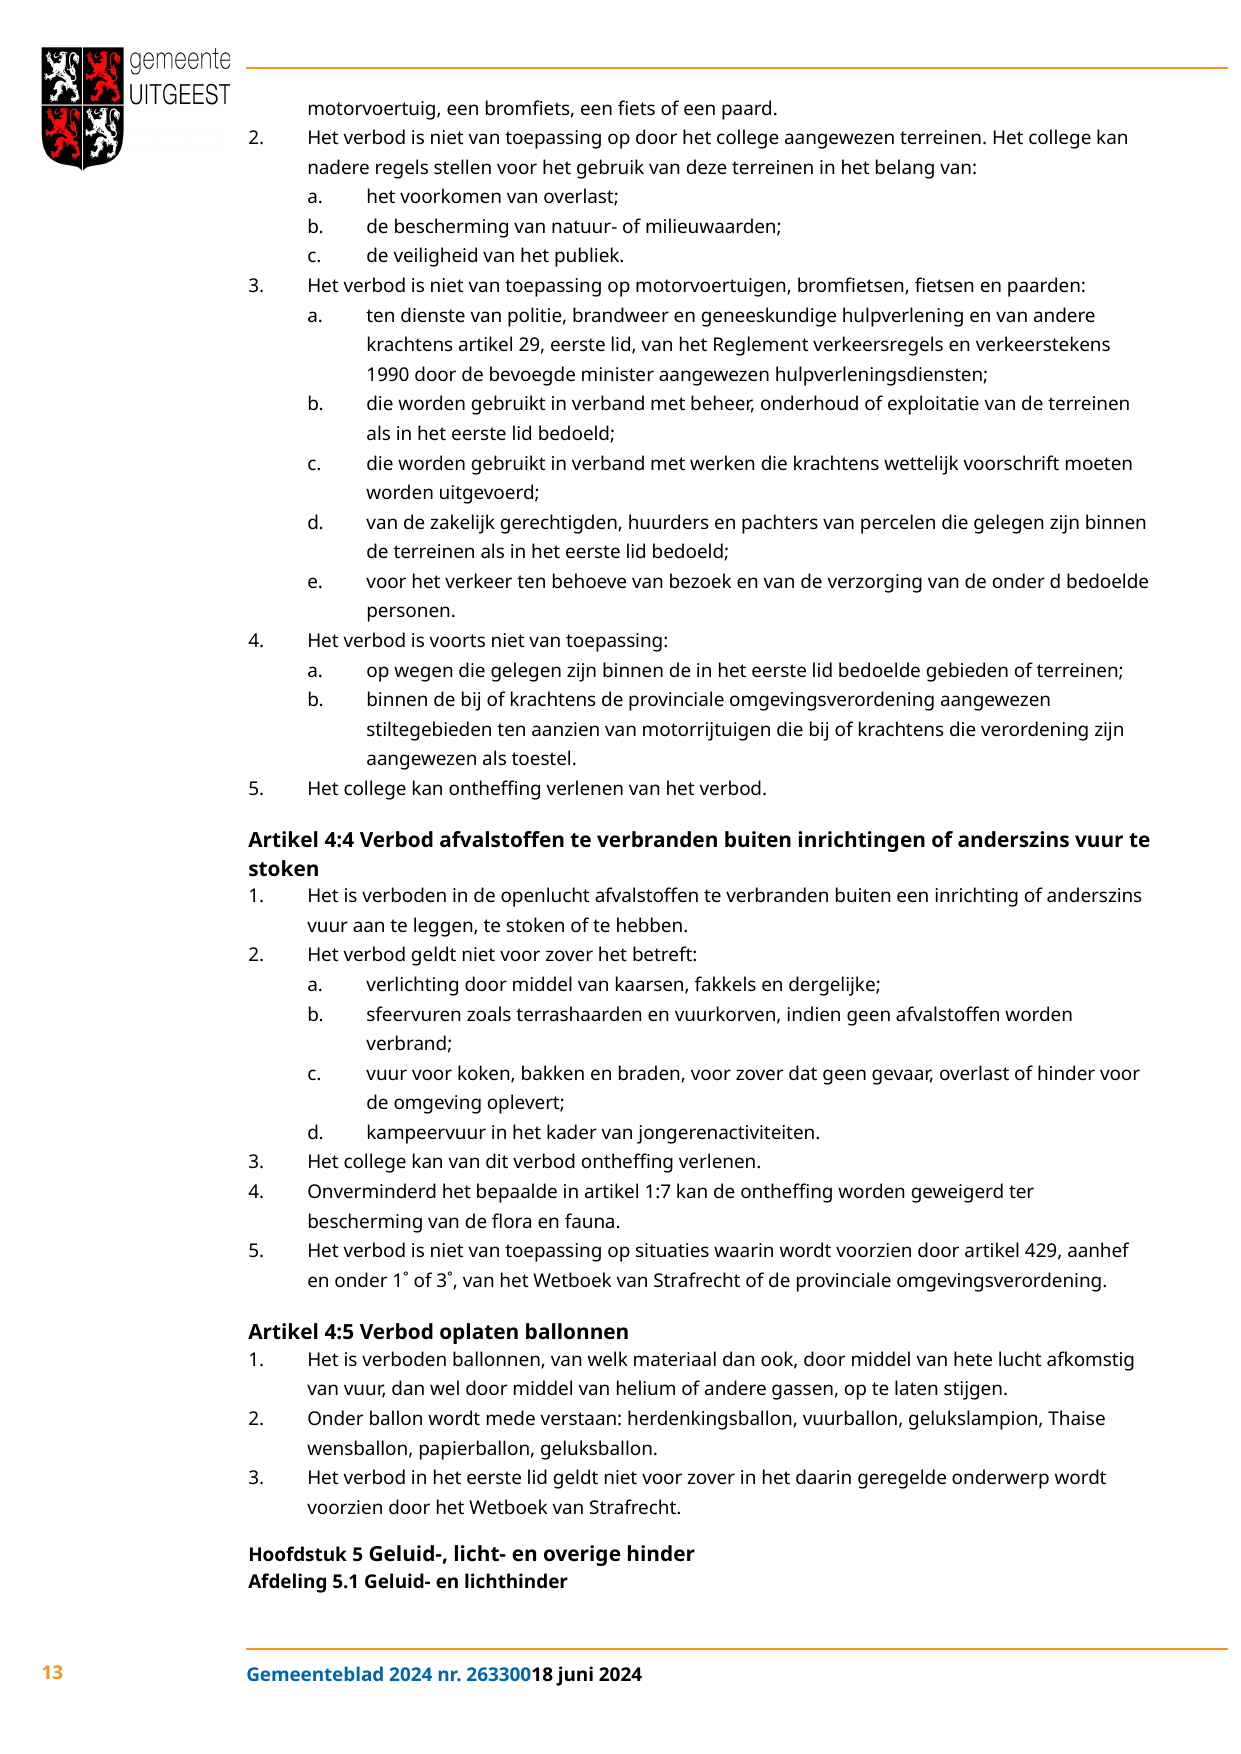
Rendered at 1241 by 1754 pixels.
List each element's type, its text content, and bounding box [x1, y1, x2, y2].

text Afdeling 5.1 Geluid- en lichthinder [248, 1568, 1152, 1594]
list vuur voor koken, bakken en braden, voor zover dat geen gevaar, overlast of hinder voor de omgeving oplevert; [307, 1060, 1152, 1115]
list de bescherming van natuur- of milieuwaarden; [307, 213, 1152, 239]
list die worden gebruikt in verband met beheer, onderhoud of exploitatie van de terreinen als in het eerste lid bedoeld; [307, 391, 1152, 446]
list Het is verboden ballonnen, van welk materiaal dan ook, door middel van hete lucht afkomstig van vuur, dan wel door middel van helium of andere gassen, op te laten stijgen. [248, 1346, 1152, 1401]
list het voorkomen van overlast; [307, 183, 1152, 209]
list Het verbod in het eerste lid geldt niet voor zover in het daarin geregelde onderwerp wordt voorzien door het Wetboek van Strafrecht. [248, 1464, 1152, 1519]
list sfeervuren zoals terrashaarden en vuurkorven, indien geen afvalstoffen worden verbrand; [307, 1001, 1152, 1056]
list voor het verkeer ten behoeve van bezoek en van de verzorging van de onder d bedoelde personen. [307, 568, 1152, 623]
list Het college kan van dit verbod ontheffing verlenen. [248, 1149, 1152, 1174]
list Het college kan ontheffing verlenen van het verbod. [248, 775, 1152, 801]
text Hoofdstuk 5 Geluid-, licht- en overige hinder [248, 1539, 1152, 1568]
list Het verbod is niet van toepassing op situaties waarin wordt voorzien door artikel 429, aanhef en onder 1˚ of 3˚, van het Wetboek van Strafrecht of de provinciale omgevingsverordening. [248, 1237, 1152, 1293]
list Onverminderd het bepaalde in artikel 1:7 kan de ontheffing worden geweigerd ter bescherming van de flora en fauna. [248, 1178, 1152, 1234]
text Artikel 4:5 Verbod oplaten ballonnen [248, 1317, 1152, 1346]
list van de zakelijk gerechtigden, huurders en pachters van percelen die gelegen zijn binnen de terreinen als in het eerste lid bedoeld; [307, 509, 1152, 564]
list motorvoertuig, een bromfiets, een fiets of een paard. [248, 95, 1152, 121]
list Het verbod is niet van toepassing op motorvoertuigen, bromfietsen, fietsen en paarden: [248, 272, 1152, 298]
text Artikel 4:4 Verbod afvalstoffen te verbranden buiten inrichtingen of anderszins vuur te stoken [248, 826, 1152, 882]
list binnen de bij of krachtens de provinciale omgevingsverordening aangewezen stiltegebieden ten aanzien van motorrijtuigen die bij of krachtens die verordening zijn aangewezen als toestel. [307, 686, 1152, 771]
list kampeervuur in het kader van jongerenactiviteiten. [307, 1119, 1152, 1145]
list Het verbod is voorts niet van toepassing: [248, 627, 1152, 653]
picture [41, 47, 231, 172]
list Onder ballon wordt mede verstaan: herdenkingsballon, vuurballon, gelukslampion, Thaise wensballon, papierballon, geluksballon. [248, 1405, 1152, 1460]
list Het verbod geldt niet voor zover het betreft: [248, 942, 1152, 967]
list de veiligheid van het publiek. [307, 243, 1152, 268]
list ten dienste van politie, brandweer en geneeskundige hulpverlening en van andere krachtens artikel 29, eerste lid, van het Reglement verkeersregels en verkeerstekens 1990 door de bevoegde minister aangewezen hulpverleningsdiensten; [307, 302, 1152, 387]
list Het verbod is niet van toepassing op door het college aangewezen terreinen. Het college kan nadere regels stellen voor het gebruik van deze terreinen in het belang van: [248, 124, 1152, 180]
list die worden gebruikt in verband met werken die krachtens wettelijk voorschrift moeten worden uitgevoerd; [307, 450, 1152, 505]
list verlichting door middel van kaarsen, fakkels en dergelijke; [307, 971, 1152, 997]
list Het is verboden in de openlucht afvalstoffen te verbranden buiten een inrichting of anderszins vuur aan te leggen, te stoken of te hebben. [248, 882, 1152, 938]
list op wegen die gelegen zijn binnen de in het eerste lid bedoelde gebieden of terreinen; [307, 657, 1152, 683]
